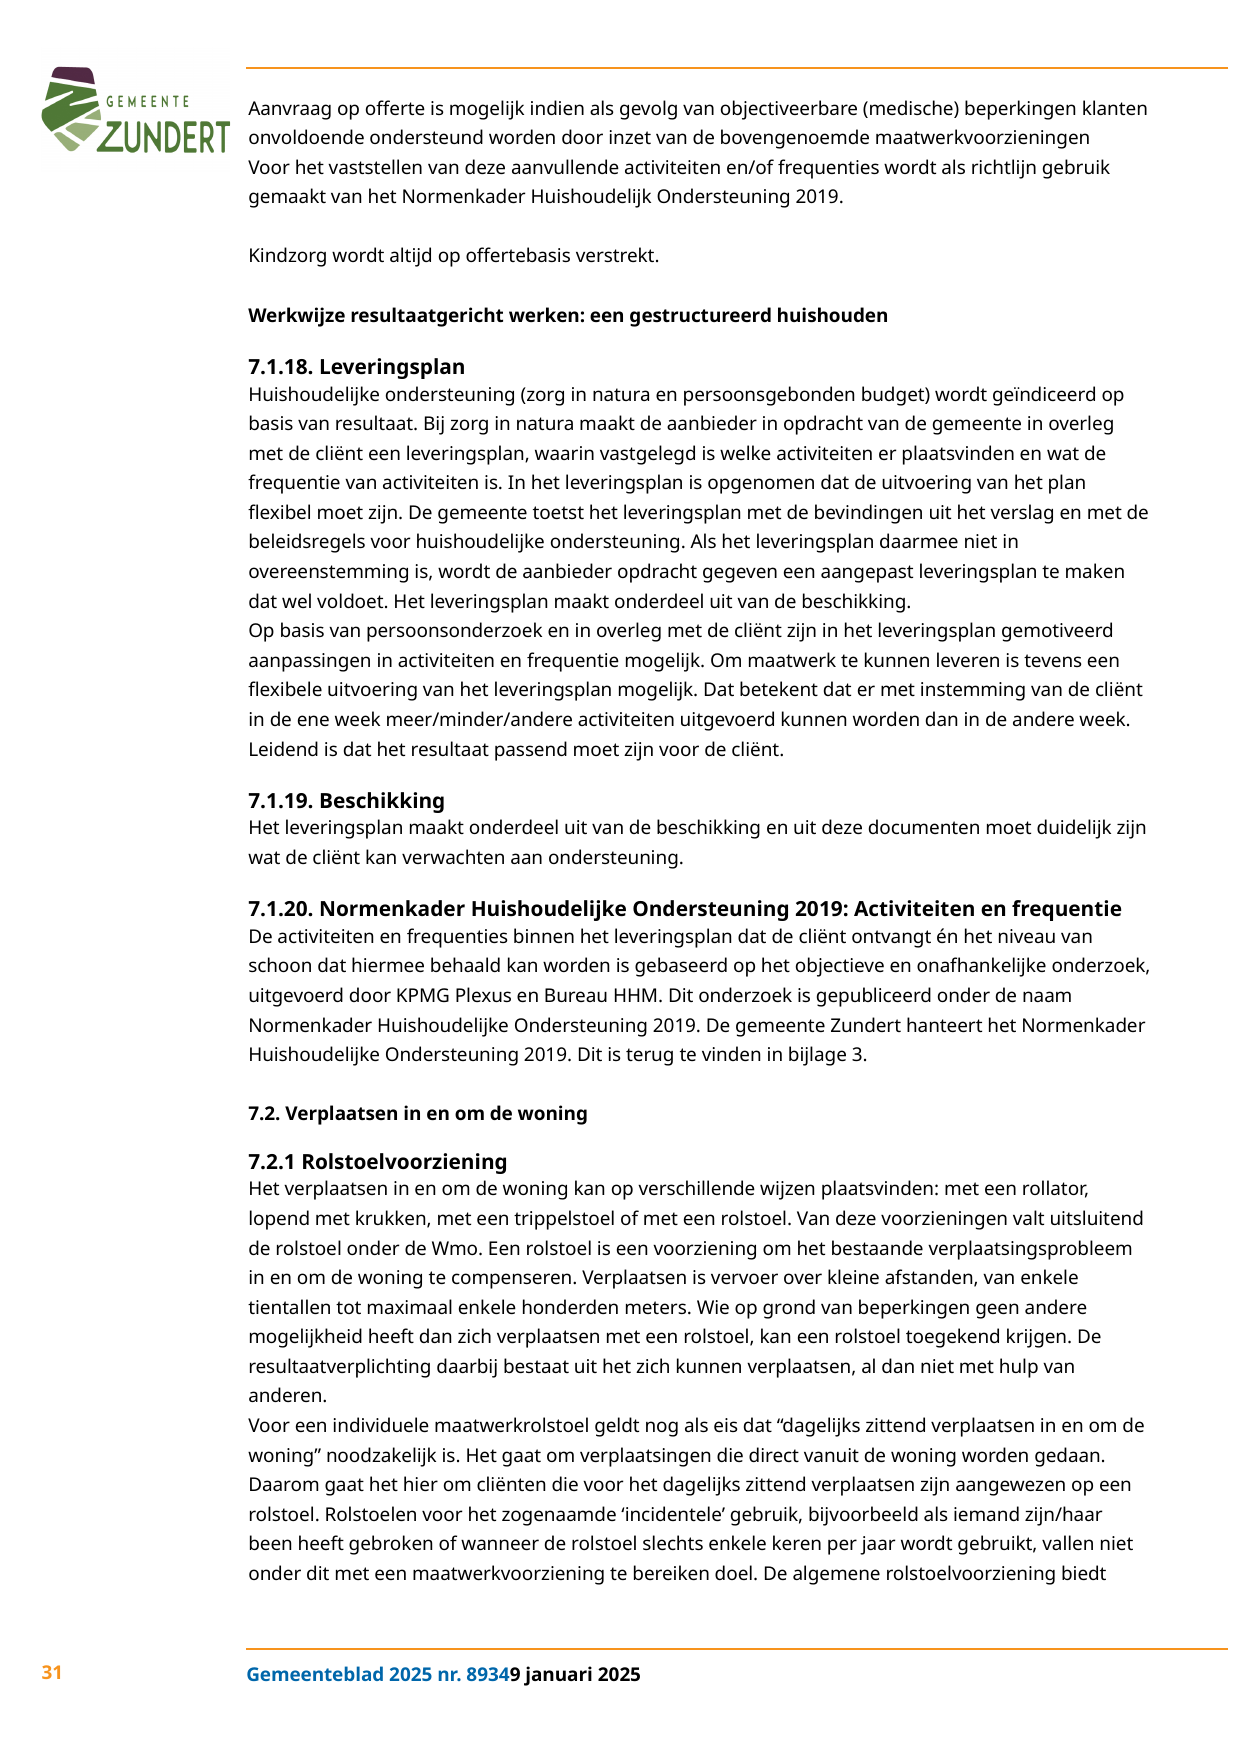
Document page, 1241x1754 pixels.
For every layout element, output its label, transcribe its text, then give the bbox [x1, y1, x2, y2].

text Het leveringsplan maakt onderdeel uit van de beschikking en uit deze documenten moet duidelijk zijn wat de cliënt kan verwachten aan ondersteuning. [248, 814, 1152, 870]
text 7.1.19. Beschikking [248, 786, 1152, 814]
text 7.2. Verplaatsen in en om de woning [248, 1101, 1152, 1126]
text Het verplaatsen in en om de woning kan op verschillende wijzen plaatsvinden: met een rollator, lopend met krukken, met een trippelstoel of met een rolstoel. Van deze voorzieningen valt uitsluitend de rolstoel onder de Wmo. Een rolstoel is een voorziening om het bestaande verplaatsingsprobleem in en om de woning te compenseren. Verplaatsen is vervoer over kleine afstanden, van enkele tientallen tot maximaal enkele honderden meters. Wie op grond van beperkingen geen andere mogelijkheid heeft dan zich verplaatsen met een rolstoel, kan een rolstoel toegekend krijgen. De resultaatverplichting daarbij bestaat uit het zich kunnen verplaatsen, al dan niet met hulp van anderen. [248, 1176, 1152, 1408]
text Voor een individuele maatwerkrolstoel geldt nog als eis dat “dagelijks zittend verplaatsen in en om de woning” noodzakelijk is. Het gaat om verplaatsingen die direct vanuit de woning worden gedaan. Daarom gaat het hier om cliënten die voor het dagelijks zittend verplaatsen zijn aangewezen op een rolstoel. Rolstoelen voor het zogenaamde ‘incidentele’ gebruik, bijvoorbeeld als iemand zijn/haar been heeft gebroken of wanneer de rolstoel slechts enkele keren per jaar wordt gebruikt, vallen niet onder dit met een maatwerkvoorziening te bereiken doel. De algemene rolstoelvoorziening biedt [248, 1412, 1152, 1586]
picture [41, 47, 231, 172]
text Aanvraag op offerte is mogelijk indien als gevolg van objectiveerbare (medische) beperkingen klanten onvoldoende ondersteund worden door inzet van de bovengenoemde maatwerkvoorzieningen [248, 95, 1152, 150]
text Kindzorg wordt altijd op offertebasis verstrekt. [248, 243, 1152, 268]
text De activiteiten en frequenties binnen het leveringsplan dat de cliënt ontvangt én het niveau van schoon dat hiermee behaald kan worden is gebaseerd op het objectieve en onafhankelijke onderzoek, uitgevoerd door KPMG Plexus en Bureau HHM. Dit onderzoek is gepubliceerd onder de naam Normenkader Huishoudelijke Ondersteuning 2019. De gemeente Zundert hanteert het Normenkader Huishoudelijke Ondersteuning 2019. Dit is terug te vinden in bijlage 3. [248, 923, 1152, 1067]
text Voor het vaststellen van deze aanvullende activiteiten en/of frequenties wordt als richtlijn gebruik gemaakt van het Normenkader Huishoudelijk Ondersteuning 2019. [248, 154, 1152, 209]
text 7.1.18. Leveringsplan [248, 352, 1152, 381]
text Werkwijze resultaatgericht werken: een gestructureerd huishouden [248, 302, 1152, 328]
text 7.2.1 Rolstoelvoorziening [248, 1147, 1152, 1176]
text 7.1.20. Normenkader Huishoudelijke Ondersteuning 2019: Activiteiten en frequentie [248, 894, 1152, 923]
text Huishoudelijke ondersteuning (zorg in natura en persoonsgebonden budget) wordt geïndiceerd op basis van resultaat. Bij zorg in natura maakt de aanbieder in opdracht van de gemeente in overleg met de cliënt een leveringsplan, waarin vastgelegd is welke activiteiten er plaatsvinden en wat de frequentie van activiteiten is. In het leveringsplan is opgenomen dat de uitvoering van het plan flexibel moet zijn. De gemeente toetst het leveringsplan met de bevindingen uit het verslag en met de beleidsregels voor huishoudelijke ondersteuning. Als het leveringsplan daarmee niet in overeenstemming is, wordt de aanbieder opdracht gegeven een aangepast leveringsplan te maken dat wel voldoet. Het leveringsplan maakt onderdeel uit van de beschikking. [248, 381, 1152, 613]
text Op basis van persoonsonderzoek en in overleg met de cliënt zijn in het leveringsplan gemotiveerd aanpassingen in activiteiten en frequentie mogelijk. Om maatwerk te kunnen leveren is tevens een flexibele uitvoering van het leveringsplan mogelijk. Dat betekent dat er met instemming van de cliënt in de ene week meer/minder/andere activiteiten uitgevoerd kunnen worden dan in de andere week. Leidend is dat het resultaat passend moet zijn voor de cliënt. [248, 617, 1152, 761]
